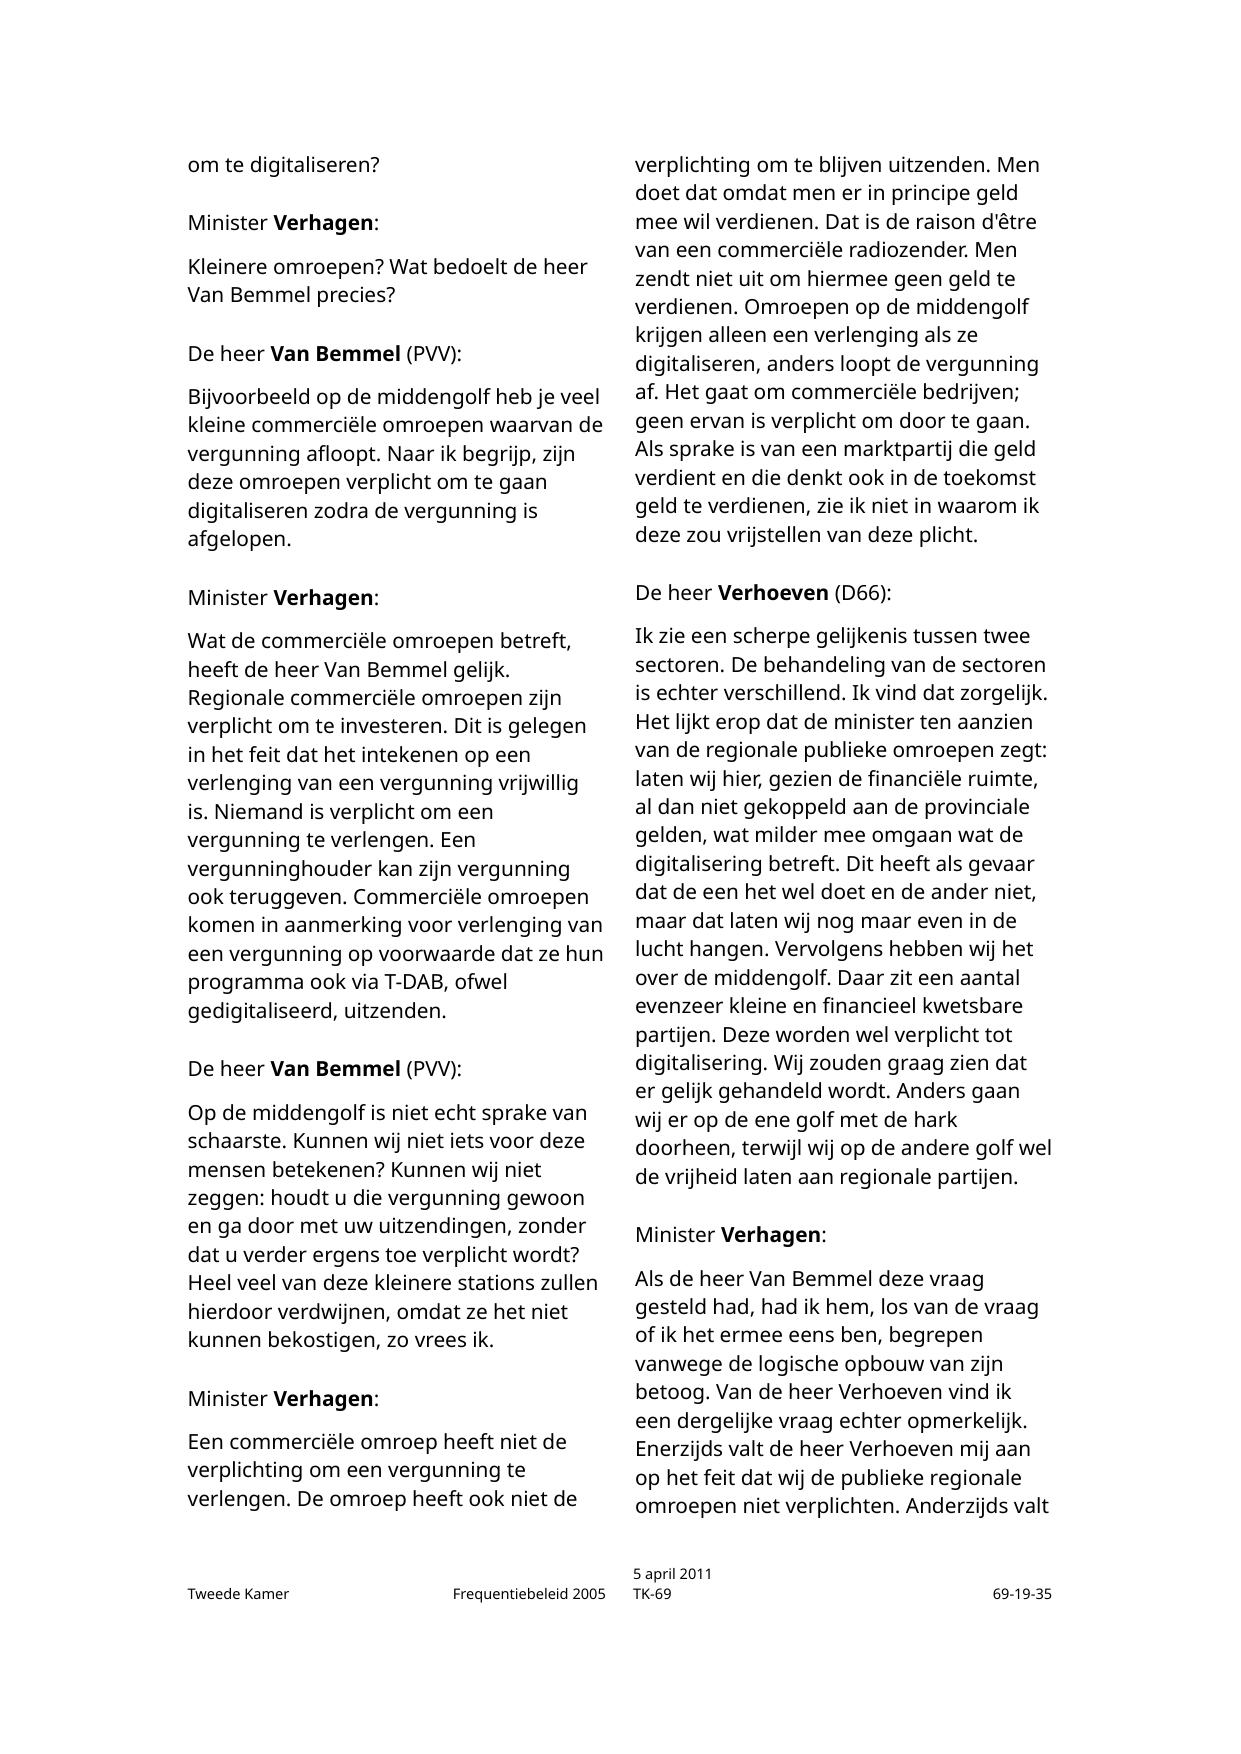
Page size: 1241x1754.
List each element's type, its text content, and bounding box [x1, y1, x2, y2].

text Als de heer Van Bemmel deze vraag gesteld had, had ik hem, los van de vraag of ik het ermee eens ben, begrepen vanwege de logische opbouw van zijn betoog. Van de heer Verhoeven vind ik een dergelijke vraag echter opmerkelijk. Enerzijds valt de heer Verhoeven mij aan op het feit dat wij de publieke regionale omroepen niet verplichten. Anderzijds valt [635, 1264, 1053, 1520]
text om te digitaliseren? [187, 150, 605, 178]
text De heer Van Bemmel (PVV): [187, 1054, 605, 1083]
text Kleinere omroepen? Wat bedoelt de heer Van Bemmel precies? [187, 252, 605, 309]
text Op de middengolf is niet echt sprake van schaarste. Kunnen wij niet iets voor deze mensen betekenen? Kunnen wij niet zeggen: houdt u die vergunning gewoon en ga door met uw uitzendingen, zonder dat u verder ergens toe verplicht wordt? Heel veel van deze kleinere stations zullen hierdoor verdwijnen, omdat ze het niet kunnen bekostigen, zo vrees ik. [187, 1098, 605, 1354]
text De heer Van Bemmel (PVV): [187, 339, 605, 367]
text verplichting om te blijven uitzenden. Men doet dat omdat men er in principe geld mee wil verdienen. Dat is de raison d'être van een commerciële radiozender. Men zendt niet uit om hiermee geen geld te verdienen. Omroepen op de middengolf krijgen alleen een verlenging als ze digitaliseren, anders loopt de vergunning af. Het gaat om commerciële bedrijven; geen ervan is verplicht om door te gaan. Als sprake is van een marktpartij die geld verdient en die denkt ook in de toekomst geld te verdienen, zie ik niet in waarom ik deze zou vrijstellen van deze plicht. [635, 150, 1053, 548]
text Bijvoorbeeld op de middengolf heb je veel kleine commerciële omroepen waarvan de vergunning afloopt. Naar ik begrijp, zijn deze omroepen verplicht om te gaan digitaliseren zodra de vergunning is afgelopen. [187, 382, 605, 553]
text De heer Verhoeven (D66): [635, 578, 1053, 607]
text Wat de commerciële omroepen betreft, heeft de heer Van Bemmel gelijk. Regionale commerciële omroepen zijn verplicht om te investeren. Dit is gelegen in het feit dat het intekenen op een verlenging van een vergunning vrijwillig is. Niemand is verplicht om een vergunning te verlengen. Een vergunninghouder kan zijn vergunning ook teruggeven. Commerciële omroepen komen in aanmerking voor verlenging van een vergunning op voorwaarde dat ze hun programma ook via T-DAB, ofwel gedigitaliseerd, uitzenden. [187, 626, 605, 1024]
text Minister Verhagen: [635, 1220, 1053, 1249]
text Minister Verhagen: [187, 1384, 605, 1412]
text Minister Verhagen: [187, 208, 605, 237]
text Minister Verhagen: [187, 583, 605, 611]
text Ik zie een scherpe gelijkenis tussen twee sectoren. De behandeling van de sectoren is echter verschillend. Ik vind dat zorgelijk. Het lijkt erop dat de minister ten aanzien van de regionale publieke omroepen zegt: laten wij hier, gezien de financiële ruimte, al dan niet gekoppeld aan de provinciale gelden, wat milder mee omgaan wat de digitalisering betreft. Dit heeft als gevaar dat de een het wel doet en de ander niet, maar dat laten wij nog maar even in de lucht hangen. Vervolgens hebben wij het over de middengolf. Daar zit een aantal evenzeer kleine en financieel kwetsbare partijen. Deze worden wel verplicht tot digitalisering. Wij zouden graag zien dat er gelijk gehandeld wordt. Anders gaan wij er op de ene golf met de hark doorheen, terwijl wij op de andere golf wel de vrijheid laten aan regionale partijen. [635, 622, 1053, 1190]
text Een commerciële omroep heeft niet de verplichting om een vergunning te verlengen. De omroep heeft ook niet de [187, 1427, 605, 1512]
